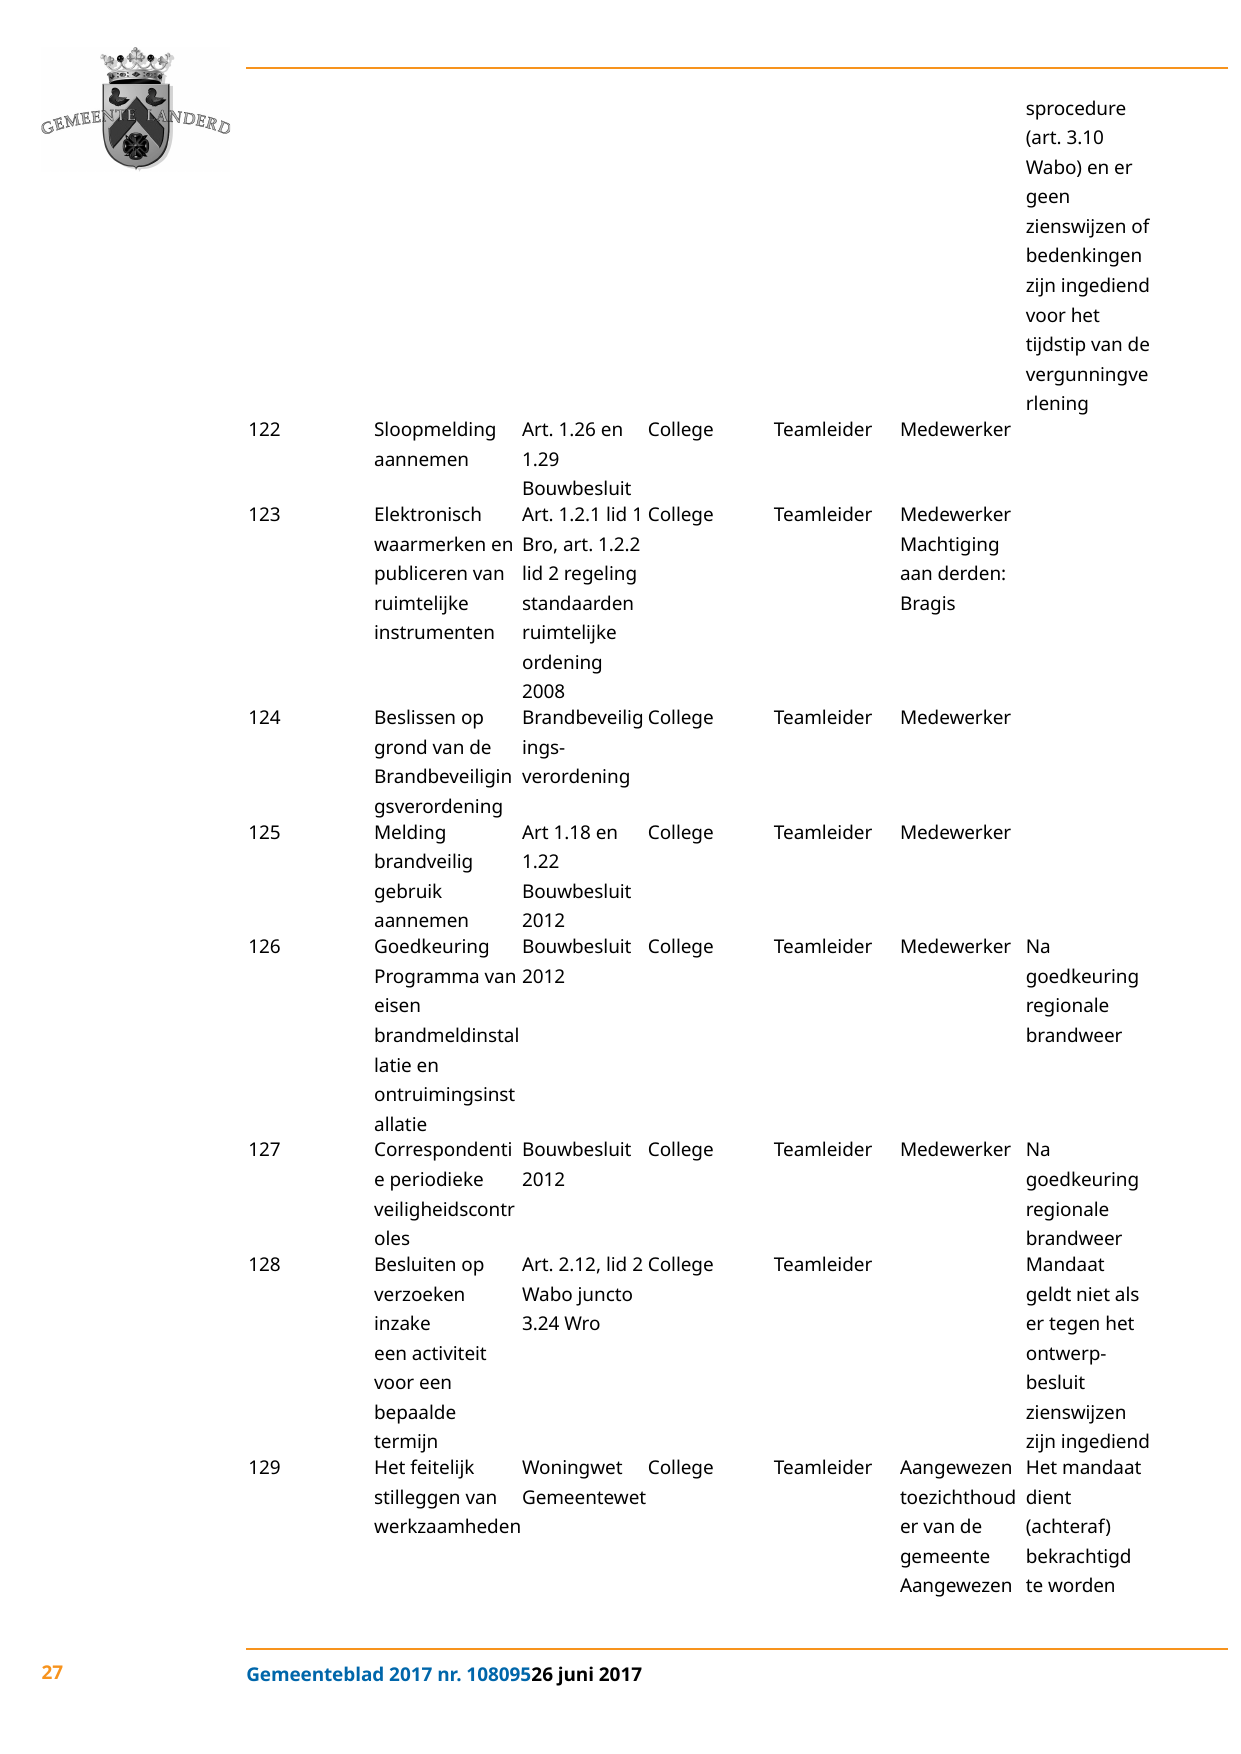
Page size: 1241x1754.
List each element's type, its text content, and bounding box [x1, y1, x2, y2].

table_cell 125 [248, 819, 374, 933]
table_cell 126 [248, 934, 374, 1137]
table_cell [374, 95, 522, 416]
table_cell Teamleider [774, 1137, 900, 1251]
table_cell Art. 1.26 en 1.29 Bouwbesluit [522, 416, 648, 501]
table_cell 123 [248, 501, 374, 704]
table_cell Correspondentie periodieke veiligheidscontroles [374, 1137, 522, 1251]
table_cell Goedkeuring Programma van eisen brandmeldinstallatie en ontruimingsinstallatie [374, 934, 522, 1137]
table_cell Bouwbesluit 2012 [522, 1137, 648, 1251]
table_cell College [648, 819, 774, 933]
table_cell Teamleider [774, 1454, 900, 1598]
table_cell Het feitelijk stilleggen van werkzaamheden [374, 1454, 522, 1598]
table_cell Teamleider [774, 501, 900, 704]
table_cell Teamleider [774, 1251, 900, 1454]
picture [41, 47, 231, 172]
table_cell [900, 1251, 1026, 1454]
table_cell College [648, 705, 774, 819]
table_cell Melding brandveilig gebruik aannemen [374, 819, 522, 933]
table_cell Medewerker Machtiging aan derden: Bragis [900, 501, 1026, 704]
table_cell College [648, 501, 774, 704]
table_cell Sloopmelding aannemen [374, 416, 522, 501]
table_cell Aangewezen toezichthouder van de gemeente Aangewezen [900, 1454, 1026, 1598]
table_cell Beslissen op grond van de Brandbeveiligingsverordening [374, 705, 522, 819]
table_cell Na goedkeuring regionale brandweer [1026, 934, 1152, 1137]
table_cell College [648, 416, 774, 501]
table_cell Medewerker [900, 1137, 1026, 1251]
table_cell Art 1.18 en 1.22 Bouwbesluit 2012 [522, 819, 648, 933]
table_cell [900, 95, 1026, 416]
table_cell 122 [248, 416, 374, 501]
table_cell [648, 95, 774, 416]
table_cell [1026, 416, 1152, 501]
table_cell College [648, 934, 774, 1137]
table_cell Teamleider [774, 934, 900, 1137]
table_cell College [648, 1251, 774, 1454]
table_cell Na goedkeuring regionale brandweer [1026, 1137, 1152, 1251]
table_cell Art. 1.2.1 lid 1 Bro, art. 1.2.2 lid 2 regeling standaarden ruimtelijke ordening 2008 [522, 501, 648, 704]
table_cell College [648, 1454, 774, 1598]
table_cell 127 [248, 1137, 374, 1251]
table_cell [522, 95, 648, 416]
table_cell Medewerker [900, 416, 1026, 501]
table_cell [774, 95, 900, 416]
table_cell Besluiten op verzoeken inzake een activiteit voor een bepaalde termijn [374, 1251, 522, 1454]
table_cell Teamleider [774, 416, 900, 501]
table_cell Medewerker [900, 705, 1026, 819]
table_cell Mandaat geldt niet als er tegen het ontwerp-besluit zienswijzen zijn ingediend [1026, 1251, 1152, 1454]
table_cell Elektronisch waarmerken en publiceren van ruimtelijke instrumenten [374, 501, 522, 704]
table_cell Het mandaat dient (achteraf) bekrachtigd te worden [1026, 1454, 1152, 1598]
table_cell [1026, 819, 1152, 933]
table_cell Art. 2.12, lid 2 Wabo juncto 3.24 Wro [522, 1251, 648, 1454]
table_cell Medewerker [900, 934, 1026, 1137]
table_cell Brandbeveiligings-verordening [522, 705, 648, 819]
table_cell Teamleider [774, 819, 900, 933]
table_cell [248, 95, 374, 416]
table_cell 129 [248, 1454, 374, 1598]
table_cell 128 [248, 1251, 374, 1454]
table_cell College [648, 1137, 774, 1251]
table_cell sprocedure (art. 3.10 Wabo) en er geen zienswijzen of bedenkingen zijn ingediend voor het tijdstip van de vergunningverlening [1026, 95, 1152, 416]
table_cell Woningwet Gemeentewet [522, 1454, 648, 1598]
table_cell [1026, 501, 1152, 704]
table_cell [1026, 705, 1152, 819]
table_cell Bouwbesluit 2012 [522, 934, 648, 1137]
table_cell 124 [248, 705, 374, 819]
table_cell Medewerker [900, 819, 1026, 933]
table_cell Teamleider [774, 705, 900, 819]
